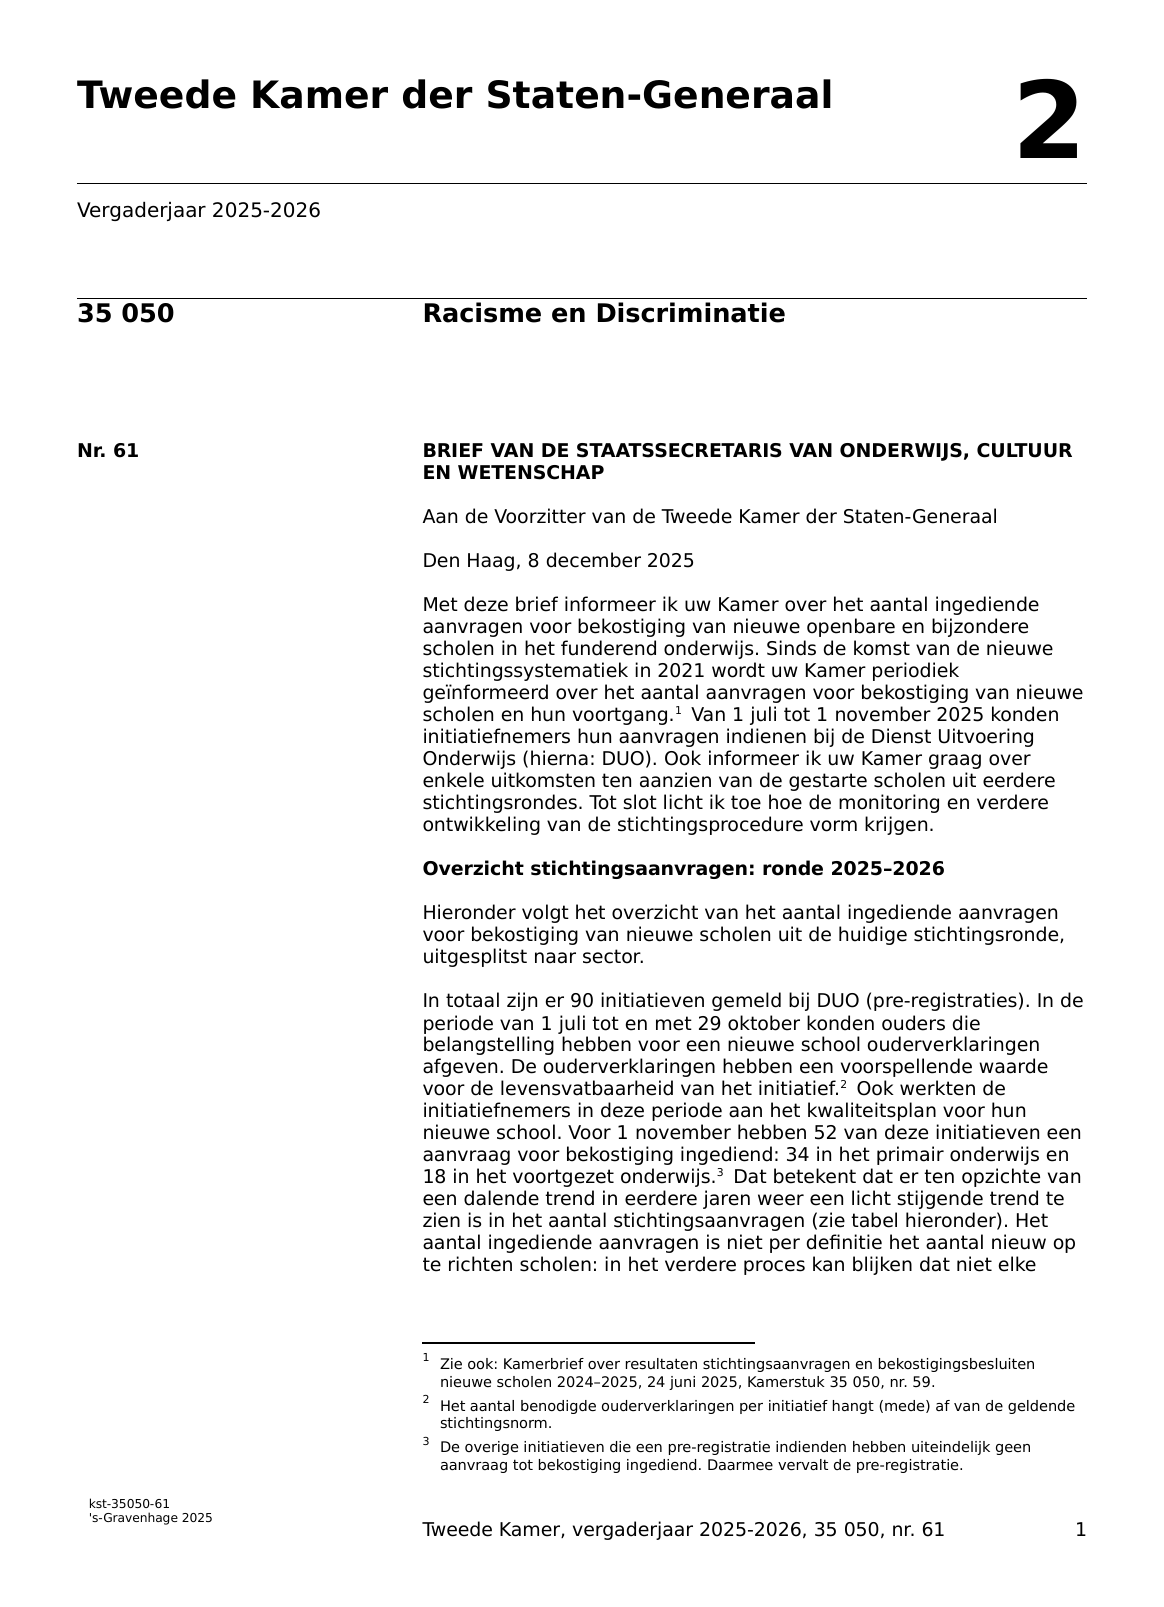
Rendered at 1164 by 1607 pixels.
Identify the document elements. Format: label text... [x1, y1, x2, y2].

text De overige initiatieven die een pre-registratie indienden hebben uiteindelijk geen aanvraag tot bekostiging ingediend. Daarmee vervalt de pre-registratie. [422, 1435, 1087, 1474]
table_header 2 [886, 59, 1087, 183]
table_header Tweede Kamer der Staten-Generaal [77, 59, 886, 183]
text Met deze brief informeer ik uw Kamer over het aantal ingediende aanvragen voor bekostiging van nieuwe openbare en bijzondere scholen in het funderend onderwijs. Sinds de komst van de nieuwe stichtingssystematiek in 2021 wordt uw Kamer periodiek geïnformeerd over het aantal aanvragen voor bekostiging van nieuwe scholen en hun voortgang. Van 1 juli tot 1 november 2025 konden initiatiefnemers hun aanvragen indienen bij de Dienst Uitvoering Onderwijs (hierna: DUO). Ook informeer ik uw Kamer graag over enkele uitkomsten ten aanzien van de gestarte scholen uit eerdere stichtingsrondes. Tot slot licht ik toe hoe de monitoring en verdere ontwikkeling van de stichtingsprocedure vorm krijgen. [422, 594, 1087, 836]
text Aan de Voorzitter van de Tweede Kamer der Staten-Generaal [422, 506, 1087, 528]
text In totaal zijn er 90 initiatieven gemeld bij DUO (pre-registraties). In de periode van 1 juli tot en met 29 oktober konden ouders die belangstelling hebben voor een nieuwe school ouderverklaringen afgeven. De ouderverklaringen hebben een voorspellende waarde voor de levensvatbaarheid van het initiatief. Ook werkten de initiatiefnemers in deze periode aan het kwaliteitsplan voor hun nieuwe school. Voor 1 november hebben 52 van deze initiatieven een aanvraag voor bekostiging ingediend: 34 in het primair onderwijs en 18 in het voortgezet onderwijs. Dat betekent dat er ten opzichte van een dalende trend in eerdere jaren weer een licht stijgende trend te zien is in het aantal stichtingsaanvragen (zie tabel hieronder). Het aantal ingediende aanvragen is niet per definitie het aantal nieuw op te richten scholen: in het verdere proces kan blijken dat niet elke [422, 990, 1087, 1276]
table_cell Vergaderjaar 2025-2026 [77, 184, 1087, 298]
subtitle Overzicht stichtingsaanvragen: ronde 2025–2026 [422, 858, 1087, 880]
text Zie ook: Kamerbrief over resultaten stichtingsaanvragen en bekostigingsbesluiten nieuwe scholen 2024–2025, 24 juni 2025, Kamerstuk 35 050, nr. 59. [422, 1352, 1087, 1391]
text 's-Gravenhage 2025 [88, 1511, 323, 1525]
subtitle 35 050 Racisme en Discriminatie [77, 299, 1087, 329]
text Den Haag, 8 december 2025 [422, 550, 1087, 572]
subtitle Nr. 61 BRIEF VAN DE STAATSSECRETARIS VAN ONDERWIJS, CULTUUR EN WETENSCHAP [77, 440, 1087, 484]
text kst-35050-61 [88, 1497, 323, 1511]
text Het aantal benodigde ouderverklaringen per initiatief hangt (mede) af van de geldende stichtingsnorm. [422, 1393, 1087, 1432]
text Hieronder volgt het overzicht van het aantal ingediende aanvragen voor bekostiging van nieuwe scholen uit de huidige stichtingsronde, uitgesplitst naar sector. [422, 902, 1087, 968]
